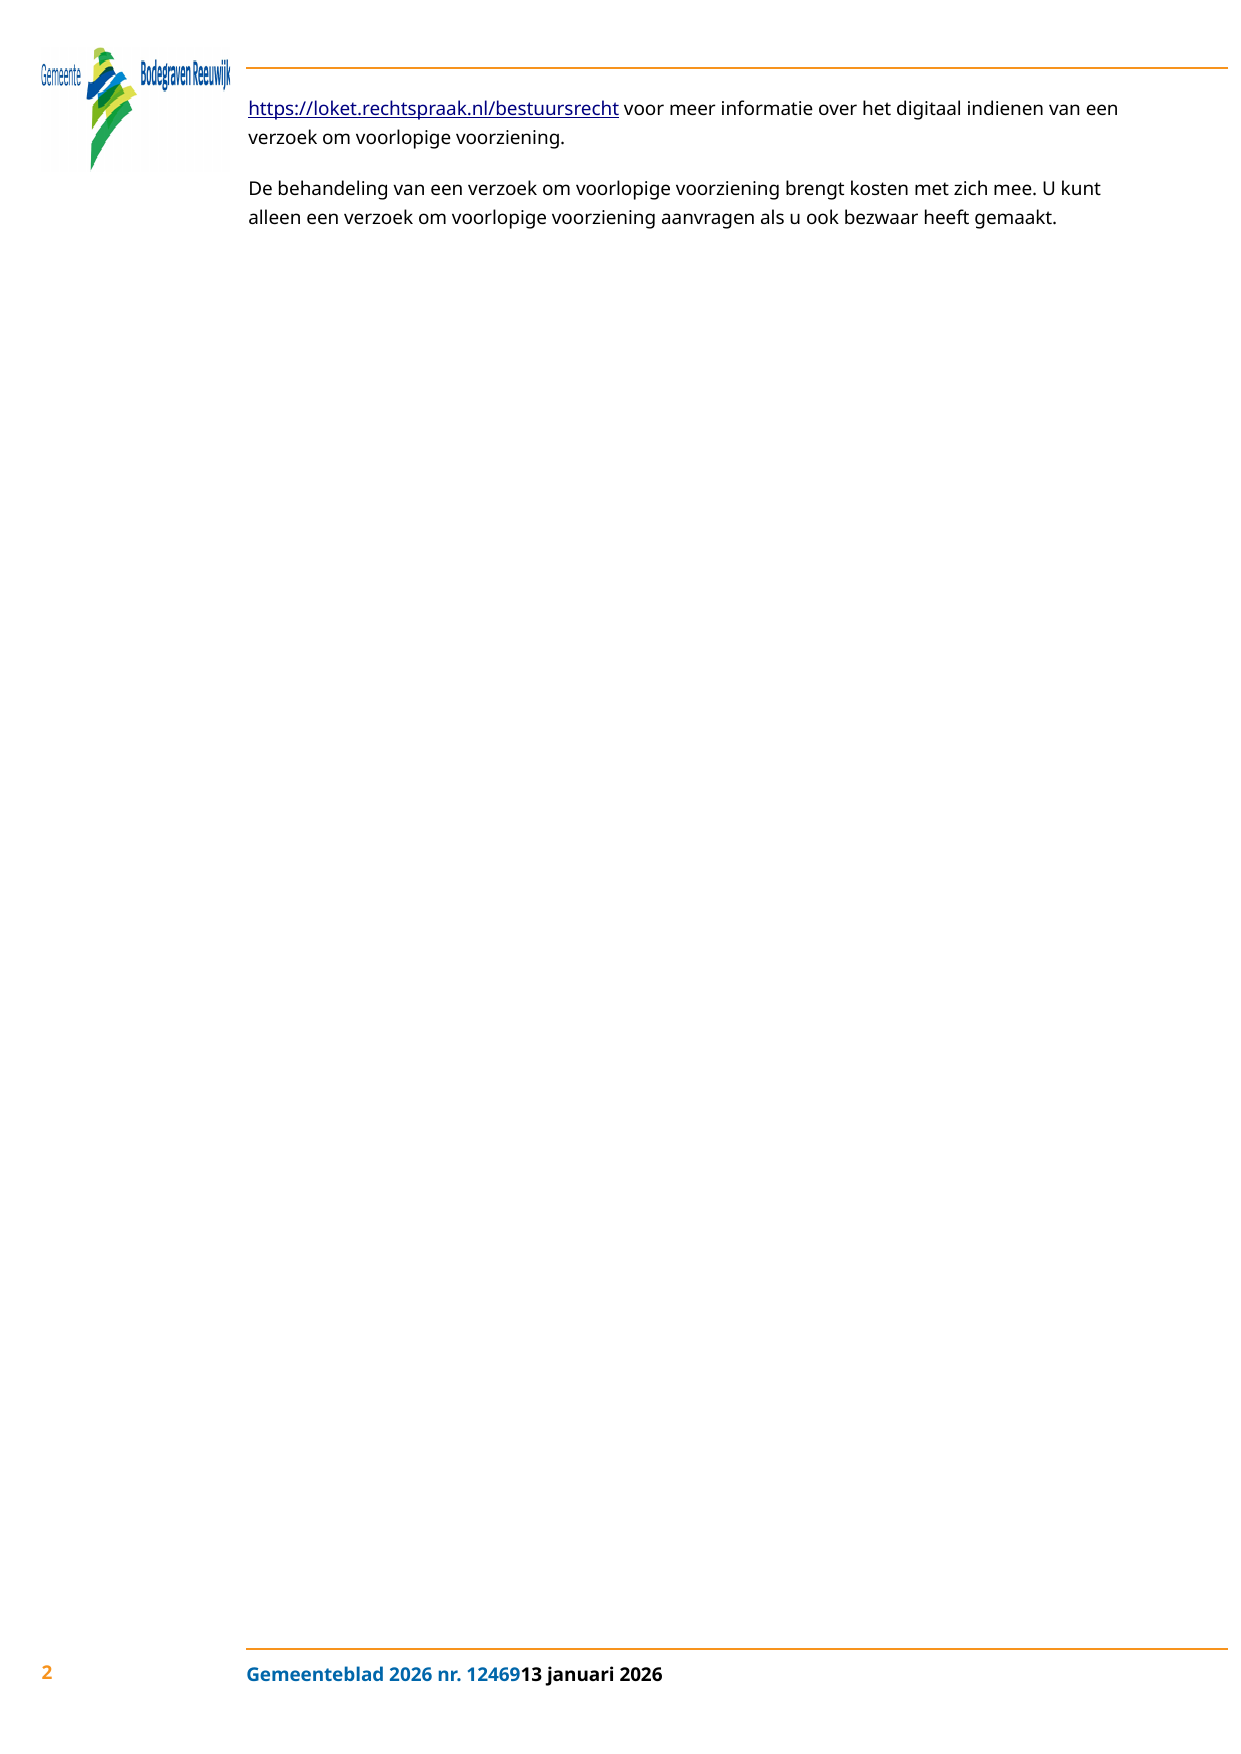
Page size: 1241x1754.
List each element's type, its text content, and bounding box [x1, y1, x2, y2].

text De behandeling van een verzoek om voorlopige voorziening brengt kosten met zich mee. U kunt alleen een verzoek om voorlopige voorziening aanvragen als u ook bezwaar heeft gemaakt. [248, 175, 1152, 230]
text https://loket.rechtspraak.nl/bestuursrecht voor meer informatie over het digitaal indienen van een verzoek om voorlopige voorziening. [248, 95, 1152, 150]
picture [41, 47, 231, 172]
